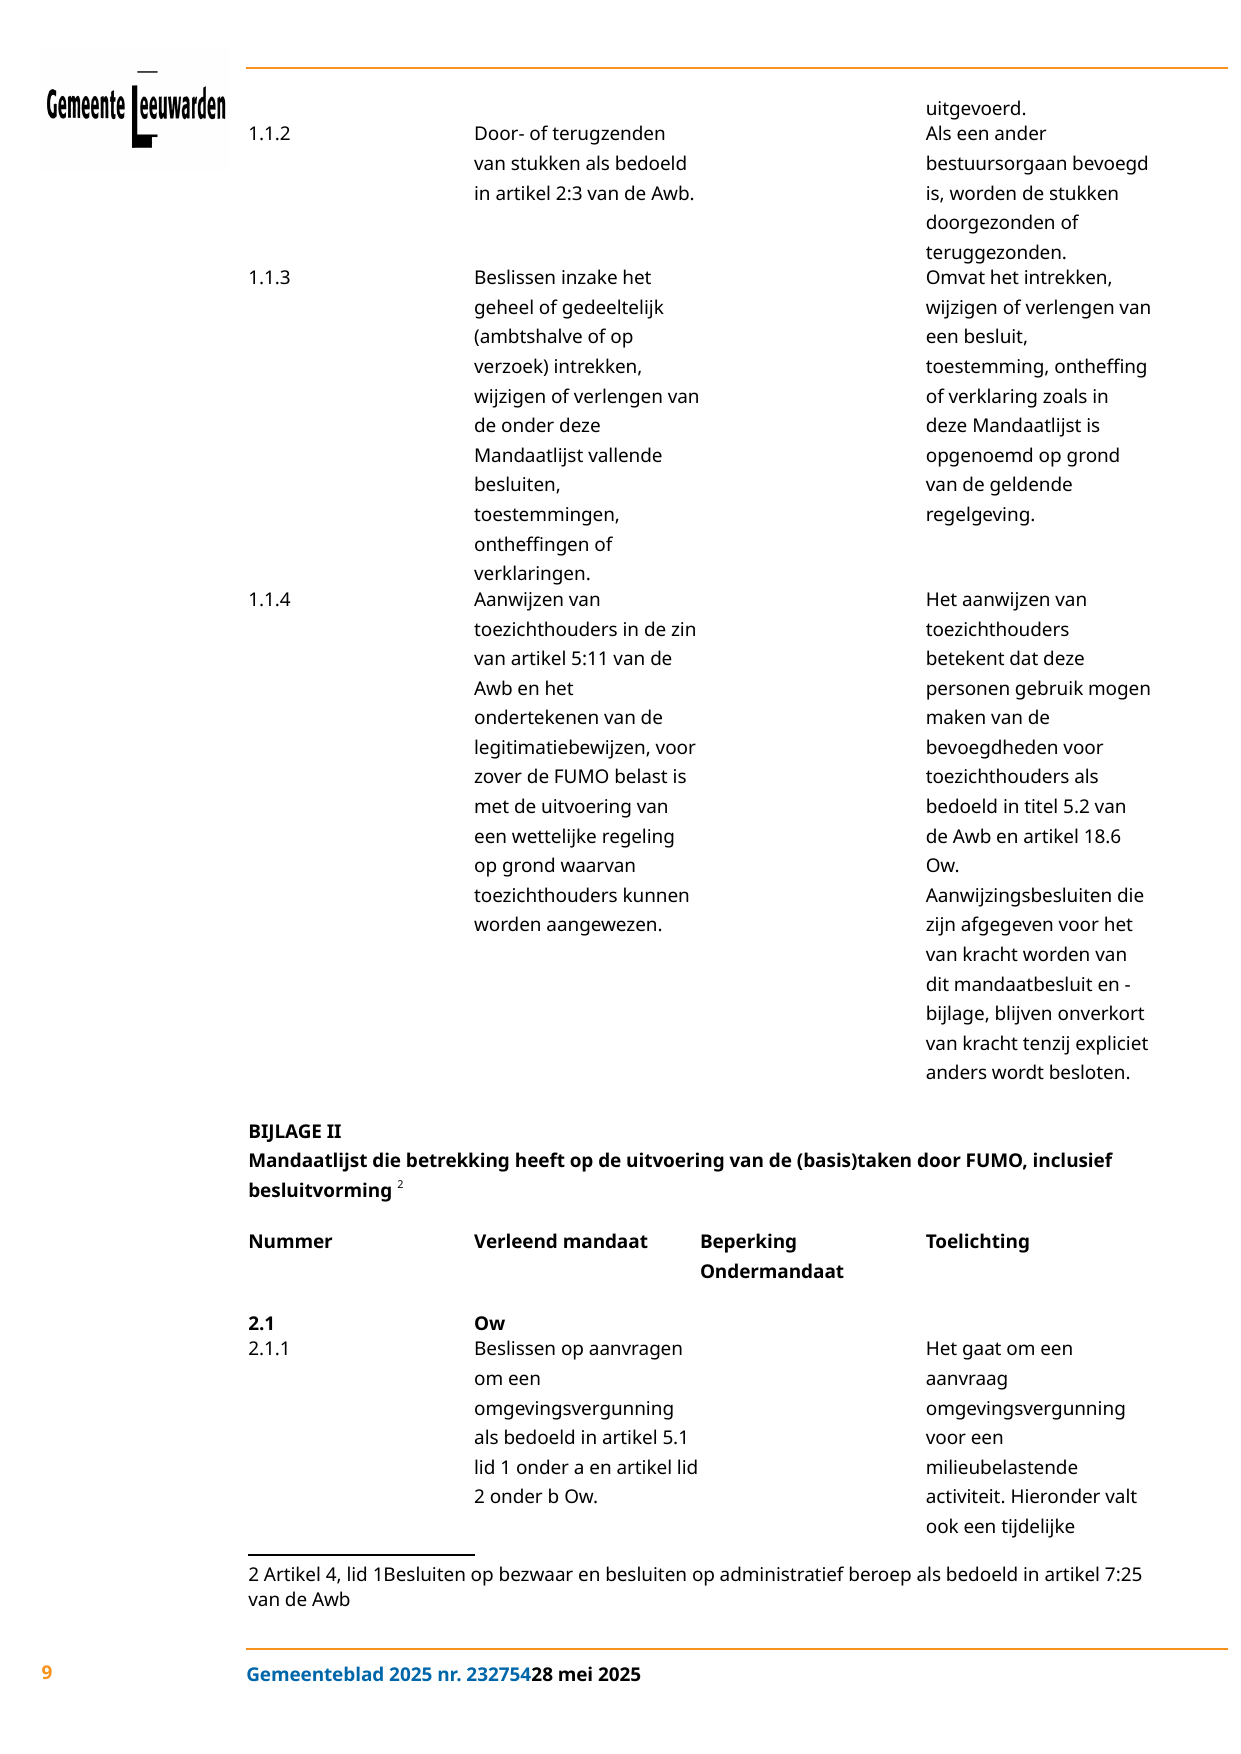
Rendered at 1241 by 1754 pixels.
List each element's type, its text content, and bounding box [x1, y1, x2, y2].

table_cell [700, 121, 926, 264]
table_cell 2.1 [248, 1310, 474, 1336]
table_cell Beslissen op aanvragen om een omgevingsvergunning als bedoeld in artikel 5.1 lid 1 onder a en artikel lid 2 onder b Ow. [474, 1336, 700, 1539]
table_cell Beslissen inzake het geheel of gedeeltelijk (ambtshalve of op verzoek) intrekken, wijzigen of verlengen van de onder deze Mandaatlijst vallende besluiten, toestemmingen, ontheffingen of verklaringen. [474, 265, 700, 586]
table_cell Beperking Ondermandaat [700, 1229, 926, 1284]
table_cell 1.1.2 [248, 121, 474, 264]
table_cell uitgevoerd. [926, 95, 1152, 121]
table_cell Ow [474, 1310, 700, 1336]
table_cell 2.1.1 [248, 1336, 474, 1539]
table_cell Verleend mandaat [474, 1229, 700, 1284]
table_cell [700, 1336, 926, 1539]
table_cell [474, 95, 700, 121]
table_cell [248, 1284, 1152, 1310]
table_cell Door- of terugzenden van stukken als bedoeld in artikel 2:3 van de Awb. [474, 121, 700, 264]
table_header BIJLAGE II Mandaatlijst die betrekking heeft op de uitvoering van de (basis)taken door FUMO, inclusief besluitvorming [248, 1118, 1152, 1203]
table_cell [248, 1203, 1152, 1229]
table_cell Toelichting [926, 1229, 1152, 1284]
table_cell Het aanwijzen van toezichthouders betekent dat deze personen gebruik mogen maken van de bevoegdheden voor toezichthouders als bedoeld in titel 5.2 van de Awb en artikel 18.6 Ow. Aanwijzingsbesluiten die zijn afgegeven voor het van kracht worden van dit mandaatbesluit en -bijlage, blijven onverkort van kracht tenzij expliciet anders wordt besloten. [926, 586, 1152, 1085]
table_cell [700, 265, 926, 586]
table_cell Omvat het intrekken, wijzigen of verlengen van een besluit, toestemming, ontheffing of verklaring zoals in deze Mandaatlijst is opgenoemd op grond van de geldende regelgeving. [926, 265, 1152, 586]
table_cell [700, 95, 926, 121]
table_cell Nummer [248, 1229, 474, 1284]
picture [41, 47, 231, 172]
table_cell [248, 95, 474, 121]
table_cell Aanwijzen van toezichthouders in de zin van artikel 5:11 van de Awb en het ondertekenen van de legitimatiebewijzen, voor zover de FUMO belast is met de uitvoering van een wettelijke regeling op grond waarvan toezichthouders kunnen worden aangewezen. [474, 586, 700, 1085]
table_cell [700, 1310, 1152, 1336]
table_cell [700, 586, 926, 1085]
table_cell Het gaat om een aanvraag omgevingsvergunning voor een milieubelastende activiteit. Hieronder valt ook een tijdelijke [926, 1336, 1152, 1539]
table_cell 1.1.3 [248, 265, 474, 586]
table_cell Als een ander bestuursorgaan bevoegd is, worden de stukken doorgezonden of teruggezonden. [926, 121, 1152, 264]
table_cell 1.1.4 [248, 586, 474, 1085]
